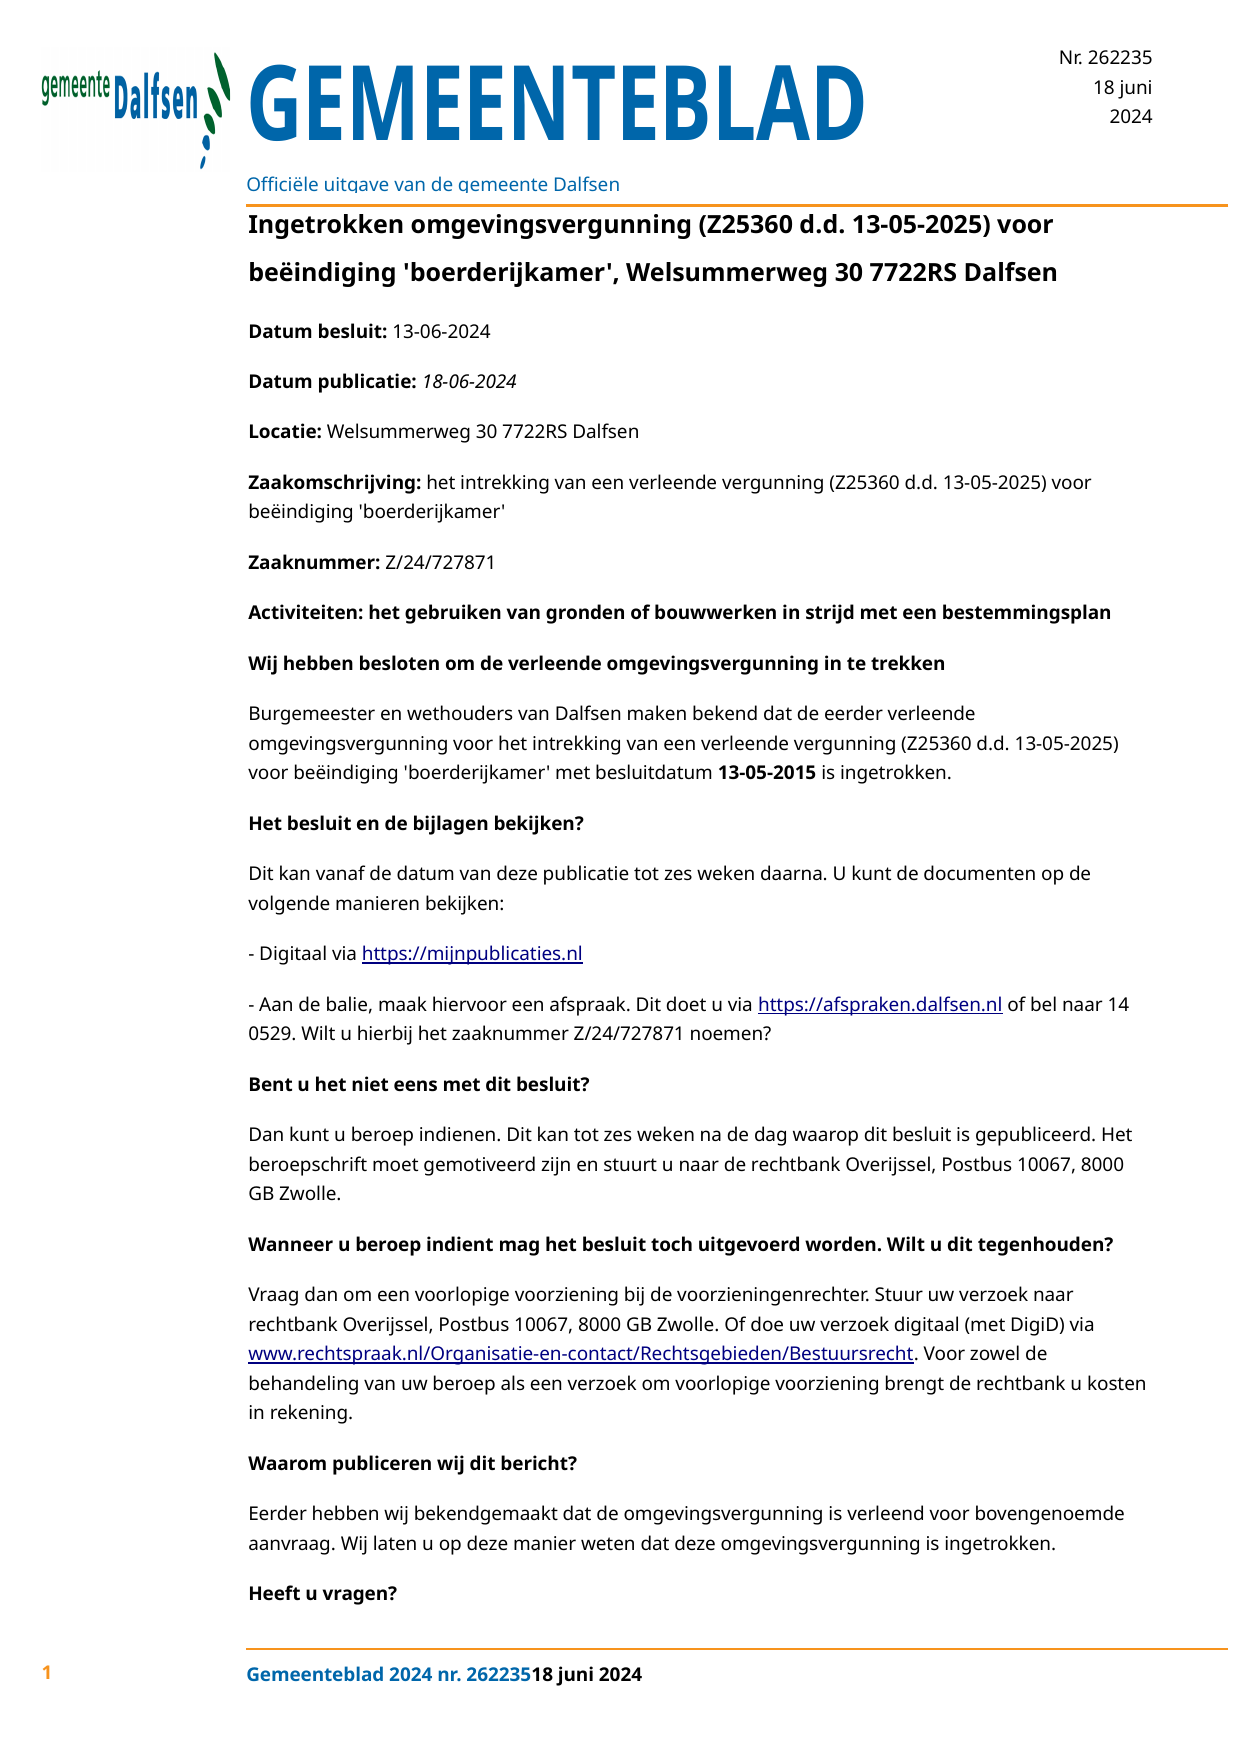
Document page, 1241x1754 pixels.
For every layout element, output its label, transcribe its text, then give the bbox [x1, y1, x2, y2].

text Waarom publiceren wij dit bericht? [248, 1450, 1152, 1476]
picture [41, 47, 231, 172]
text Burgemeester en wethouders van Dalfsen maken bekend dat de eerder verleende omgevingsvergunning voor het intrekking van een verleende vergunning (Z25360 d.d. 13-05-2025) voor beëindiging 'boerderijkamer' met besluitdatum 13-05-2015 is ingetrokken. [248, 700, 1152, 785]
text Dan kunt u beroep indienen. Dit kan tot zes weken na de dag waarop dit besluit is gepubliceerd. Het beroepschrift moet gemotiveerd zijn en stuurt u naar de rechtbank Overijssel, Postbus 10067, 8000 GB Zwolle. [248, 1121, 1152, 1206]
text Het besluit en de bijlagen bekijken? [248, 810, 1152, 836]
text Ingetrokken omgevingsvergunning (Z25360 d.d. 13-05-2025) voor beëindiging 'boerderijkamer', Welsummerweg 30 7722RS Dalfsen [248, 207, 1152, 288]
text Heeft u vragen? [248, 1580, 1152, 1606]
text Bent u het niet eens met dit besluit? [248, 1071, 1152, 1097]
text Dit kan vanaf de datum van deze publicatie tot zes weken daarna. U kunt de documenten op de volgende manieren bekijken: [248, 860, 1152, 916]
text Zaakomschrijving: het intrekking van een verleende vergunning (Z25360 d.d. 13-05-2025) voor beëindiging 'boerderijkamer' [248, 469, 1152, 524]
text - Aan de balie, maak hiervoor een afspraak. Dit doet u via https://afspraken.dalfsen.nl of bel naar 14 0529. Wilt u hierbij het zaaknummer Z/24/727871 noemen? [248, 991, 1152, 1046]
text Activiteiten: het gebruiken van gronden of bouwwerken in strijd met een bestemmingsplan [248, 599, 1152, 625]
text - Digitaal via https://mijnpublicaties.nl [248, 940, 1152, 966]
text Locatie: Welsummerweg 30 7722RS Dalfsen [248, 419, 1152, 444]
text Wij hebben besloten om de verleende omgevingsvergunning in te trekken [248, 650, 1152, 676]
text Eerder hebben wij bekendgemaakt dat de omgevingsvergunning is verleend voor bovengenoemde aanvraag. Wij laten u op deze manier weten dat deze omgevingsvergunning is ingetrokken. [248, 1500, 1152, 1556]
text Zaaknummer: Z/24/727871 [248, 549, 1152, 575]
text Wanneer u beroep indient mag het besluit toch uitgevoerd worden. Wilt u dit tegenhouden? [248, 1231, 1152, 1257]
text Datum publicatie: 18-06-2024 [248, 368, 1152, 394]
text Datum besluit: 13-06-2024 [248, 318, 1152, 344]
text Vraag dan om een voorlopige voorziening bij de voorzieningenrechter. Stuur uw verzoek naar rechtbank Overijssel, Postbus 10067, 8000 GB Zwolle. Of doe uw verzoek digitaal (met DigiD) via www.rechtspraak.nl/Organisatie-en-contact/Rechtsgebieden/Bestuursrecht. Voor zowel de behandeling van uw beroep als een verzoek om voorlopige voorziening brengt de rechtbank u kosten in rekening. [248, 1281, 1152, 1425]
